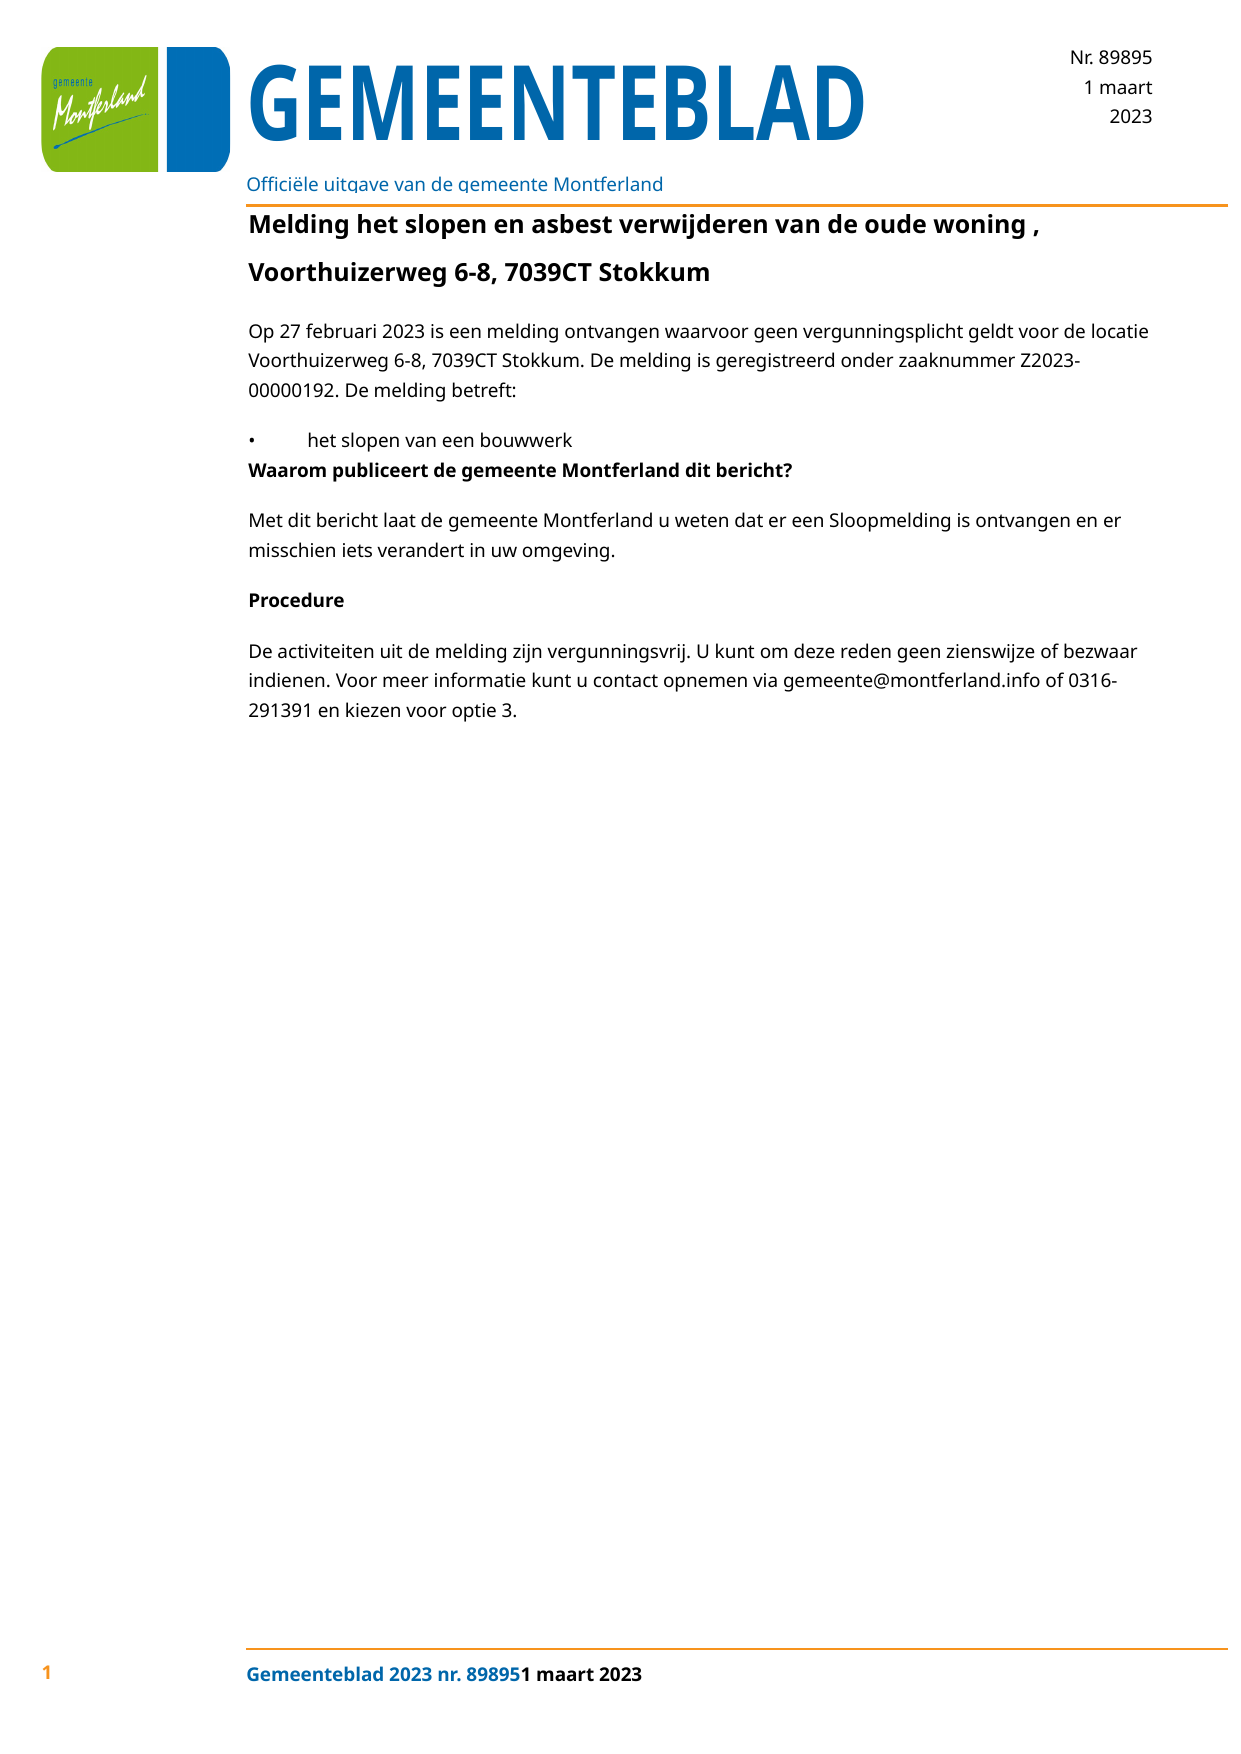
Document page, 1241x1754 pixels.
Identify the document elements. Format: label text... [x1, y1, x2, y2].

text De activiteiten uit de melding zijn vergunningsvrij. U kunt om deze reden geen zienswijze of bezwaar indienen. Voor meer informatie kunt u contact opnemen via gemeente@montferland.info of 0316-291391 en kiezen voor optie 3. [248, 638, 1152, 723]
text Waarom publiceert de gemeente Montferland dit bericht? [248, 457, 1152, 483]
picture [41, 47, 231, 172]
text Procedure [248, 587, 1152, 613]
list het slopen van een bouwwerk [248, 427, 1152, 453]
text Met dit bericht laat de gemeente Montferland u weten dat er een Sloopmelding is ontvangen en er misschien iets verandert in uw omgeving. [248, 507, 1152, 563]
text Op 27 februari 2023 is een melding ontvangen waarvoor geen vergunningsplicht geldt voor de locatie Voorthuizerweg 6-8, 7039CT Stokkum. De melding is geregistreerd onder zaaknummer Z2023-00000192. De melding betreft: [248, 318, 1152, 403]
text Melding het slopen en asbest verwijderen van de oude woning , Voorthuizerweg 6-8, 7039CT Stokkum [248, 207, 1152, 288]
